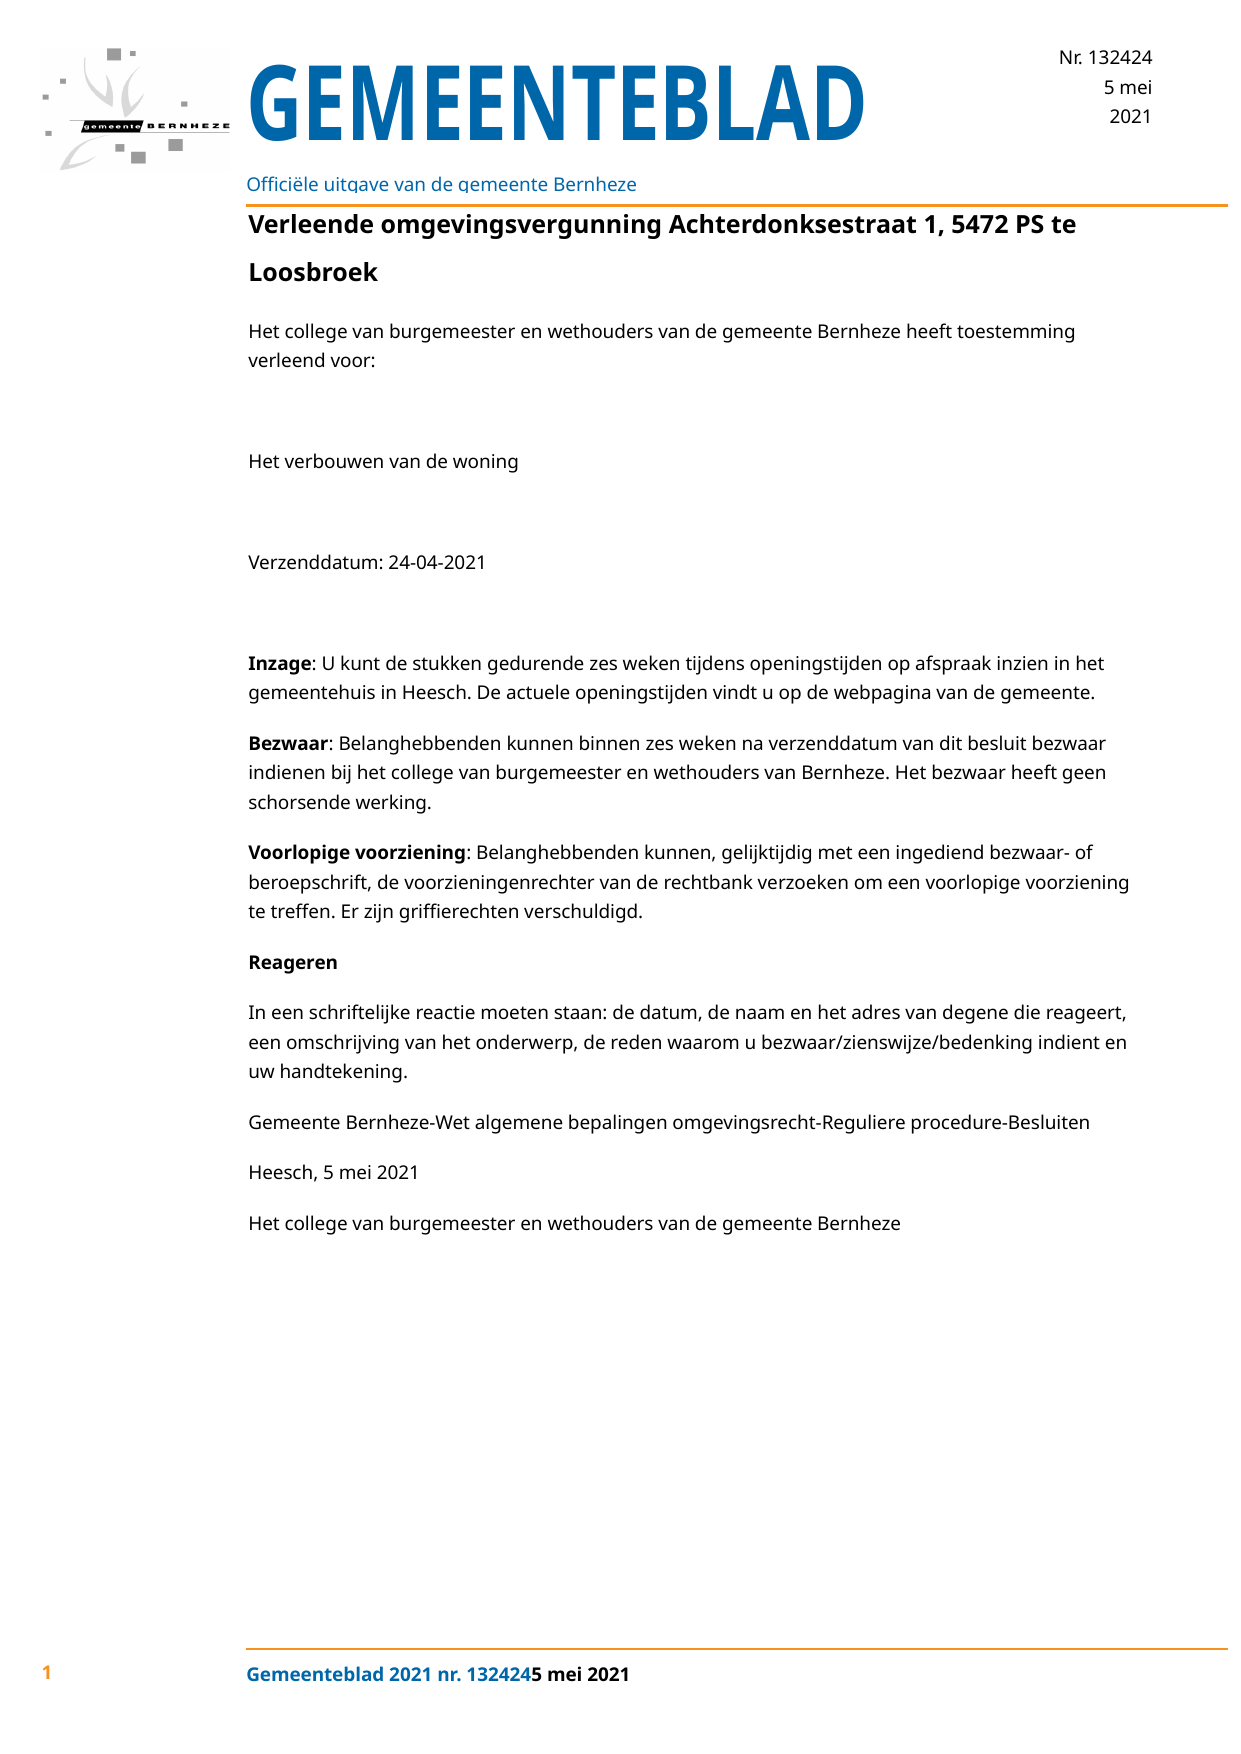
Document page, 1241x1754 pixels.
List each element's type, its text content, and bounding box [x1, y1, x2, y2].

text Het college van burgemeester en wethouders van de gemeente Bernheze [248, 1210, 1152, 1236]
text Het college van burgemeester en wethouders van de gemeente Bernheze heeft toestemming verleend voor: [248, 318, 1152, 373]
text Heesch, 5 mei 2021 [248, 1159, 1152, 1185]
text Verleende omgevingsvergunning Achterdonksestraat 1, 5472 PS te Loosbroek [248, 207, 1152, 288]
text Bezwaar: Belanghebbenden kunnen binnen zes weken na verzenddatum van dit besluit bezwaar indienen bij het college van burgemeester en wethouders van Bernheze. Het bezwaar heeft geen schorsende werking. [248, 730, 1152, 815]
text Voorlopige voorziening: Belanghebbenden kunnen, gelijktijdig met een ingediend bezwaar- of beroepschrift, de voorzieningenrechter van de rechtbank verzoeken om een voorlopige voorziening te treffen. Er zijn griffierechten verschuldigd. [248, 839, 1152, 924]
text Het verbouwen van de woning [248, 448, 1152, 474]
text In een schriftelijke reactie moeten staan: de datum, de naam en het adres van degene die reageert, een omschrijving van het onderwerp, de reden waarom u bezwaar/zienswijze/bedenking indient en uw handtekening. [248, 999, 1152, 1084]
text Reageren [248, 949, 1152, 975]
picture [41, 47, 231, 172]
text Gemeente Bernheze-Wet algemene bepalingen omgevingsrecht-Reguliere procedure-Besluiten [248, 1109, 1152, 1135]
text Verzenddatum: 24-04-2021 [248, 549, 1152, 575]
text Inzage: U kunt de stukken gedurende zes weken tijdens openingstijden op afspraak inzien in het gemeentehuis in Heesch. De actuele openingstijden vindt u op de webpagina van de gemeente. [248, 650, 1152, 705]
